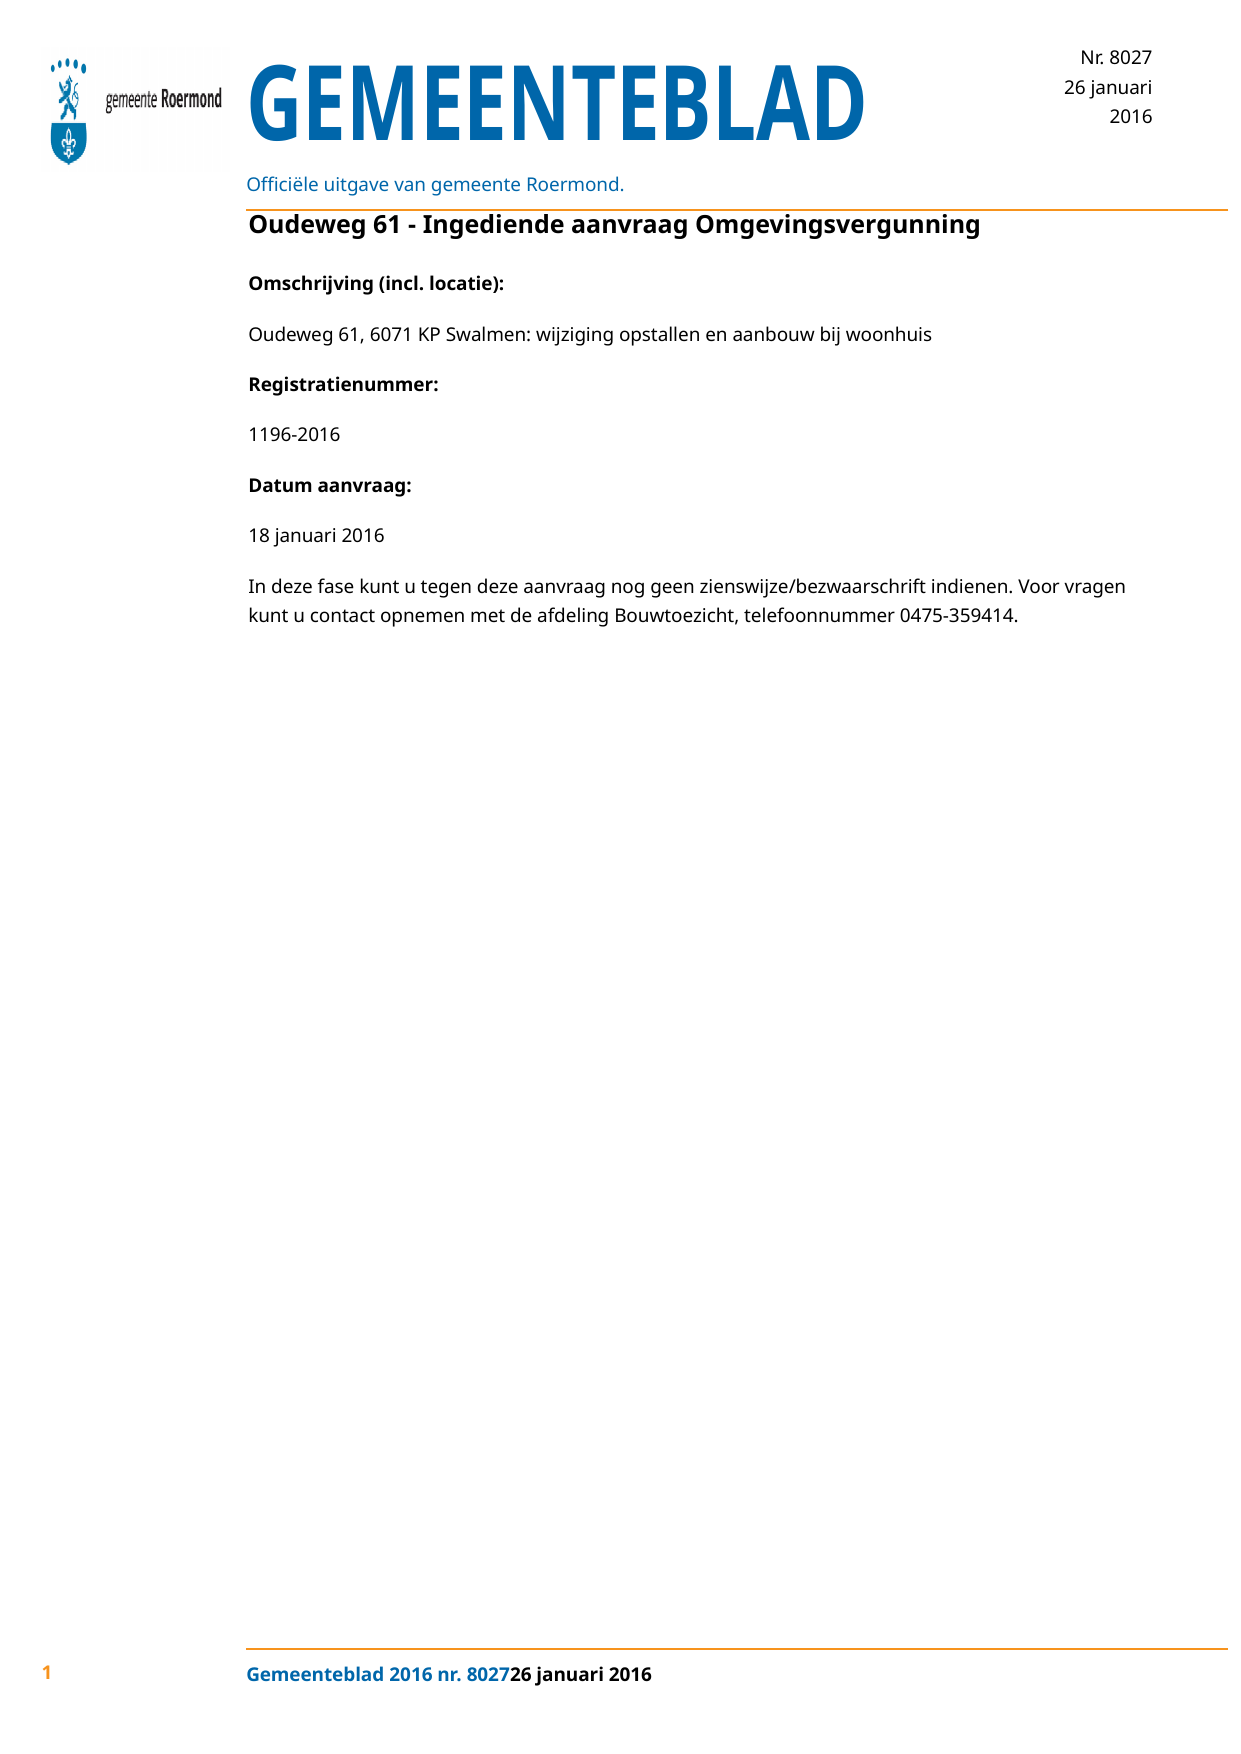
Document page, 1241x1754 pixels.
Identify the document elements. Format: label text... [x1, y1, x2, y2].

text 18 januari 2016 [248, 522, 1152, 548]
text 1196-2016 [248, 422, 1152, 447]
text Omschrijving (incl. locatie): [248, 270, 1152, 296]
text Oudeweg 61 - Ingediende aanvraag Omgevingsvergunning [248, 211, 1152, 241]
text In deze fase kunt u tegen deze aanvraag nog geen zienswijze/bezwaarschrift indienen. Voor vragen kunt u contact opnemen met de afdeling Bouwtoezicht, telefoonnummer 0475-359414. [248, 573, 1152, 628]
text Oudeweg 61, 6071 KP Swalmen: wijziging opstallen en aanbouw bij woonhuis [248, 321, 1152, 346]
picture [41, 47, 231, 172]
text Datum aanvraag: [248, 472, 1152, 498]
text Registratienummer: [248, 371, 1152, 397]
